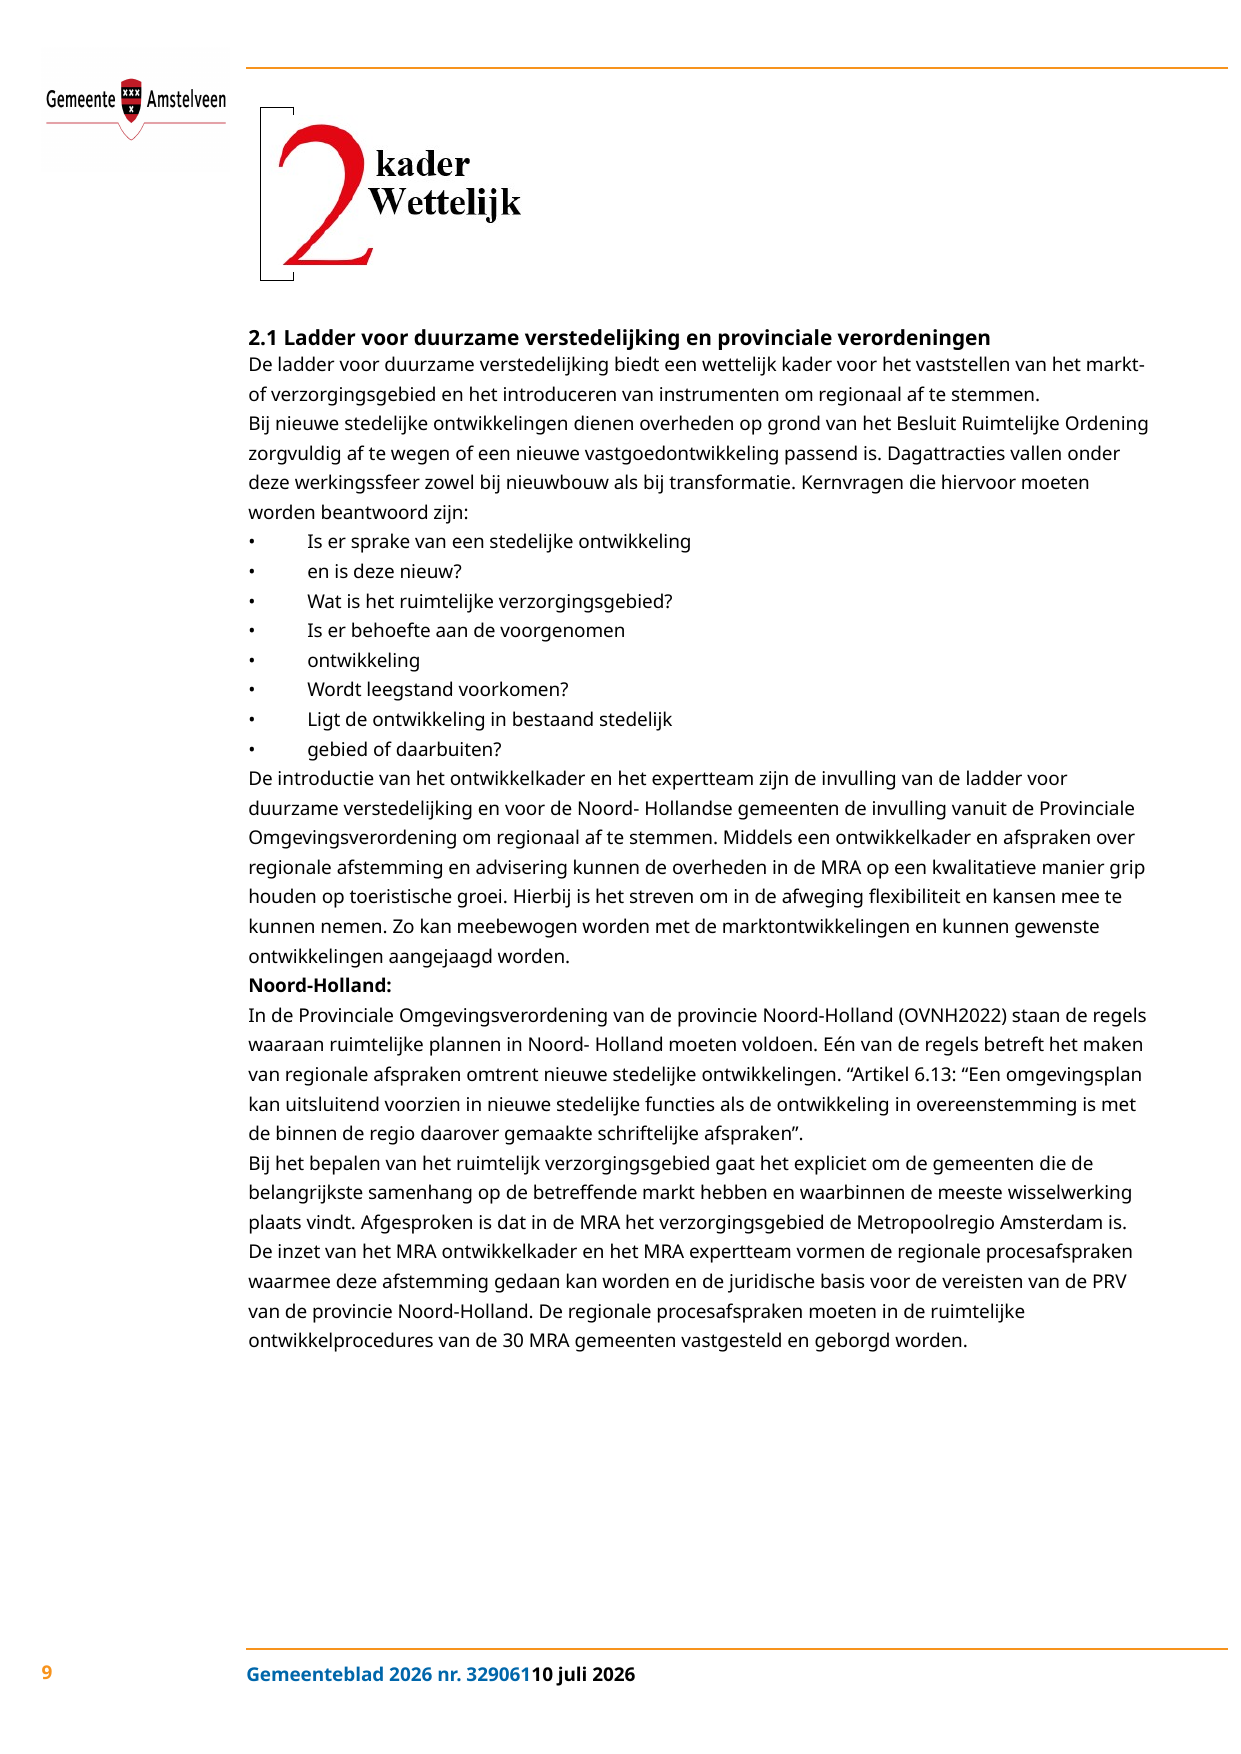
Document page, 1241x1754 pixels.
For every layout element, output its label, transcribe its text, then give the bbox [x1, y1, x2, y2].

text In de Provinciale Omgevingsverordening van de provincie Noord-Holland (OVNH2022) staan de regels waaraan ruimtelijke plannen in Noord- Holland moeten voldoen. Eén van de regels betreft het maken van regionale afspraken omtrent nieuwe stedelijke ontwikkelingen. “Artikel 6.13: “Een omgevingsplan kan uitsluitend voorzien in nieuwe stedelijke functies als de ontwikkeling in overeenstemming is met de binnen de regio daarover gemaakte schriftelijke afspraken”. [248, 1002, 1152, 1146]
text Noord-Holland: [248, 972, 1152, 998]
picture [41, 47, 231, 172]
text Bij het bepalen van het ruimtelijk verzorgingsgebied gaat het expliciet om de gemeenten die de belangrijkste samenhang op de betreffende markt hebben en waarbinnen de meeste wisselwerking plaats vindt. Afgesproken is dat in de MRA het verzorgingsgebied de Metropoolregio Amsterdam is. De inzet van het MRA ontwikkelkader en het MRA expertteam vormen de regionale procesafspraken waarmee deze afstemming gedaan kan worden en de juridische basis voor de vereisten van de PRV van de provincie Noord-Holland. De regionale procesafspraken moeten in de ruimtelijke ontwikkelprocedures van de 30 MRA gemeenten vastgesteld en geborgd worden. [248, 1150, 1152, 1353]
text De introductie van het ontwikkelkader en het expertteam zijn de invulling van de ladder voor duurzame verstedelijking en voor de Noord- Hollandse gemeenten de invulling vanuit de Provinciale Omgevingsverordening om regionaal af te stemmen. Middels een ontwikkelkader en afspraken over regionale afstemming en advisering kunnen de overheden in de MRA op een kwalitatieve manier grip houden op toeristische groei. Hierbij is het streven om in de afweging flexibiliteit en kansen mee te kunnen nemen. Zo kan meebewogen worden met de marktontwikkelingen en kunnen gewenste ontwikkelingen aangejaagd worden. [248, 765, 1152, 968]
picture [268, 115, 535, 272]
text Bij nieuwe stedelijke ontwikkelingen dienen overheden op grond van het Besluit Ruimtelijke Ordening zorgvuldig af te wegen of een nieuwe vastgoedontwikkeling passend is. Dagattracties vallen onder deze werkingssfeer zowel bij nieuwbouw als bij transformatie. Kernvragen die hiervoor moeten worden beantwoord zijn: [248, 410, 1152, 525]
list Is er sprake van een stedelijke ontwikkeling [248, 529, 1152, 554]
list en is deze nieuw? [248, 558, 1152, 584]
text 2.1 Ladder voor duurzame verstedelijking en provinciale verordeningen [248, 323, 1152, 351]
text De ladder voor duurzame verstedelijking biedt een wettelijk kader voor het vaststellen van het markt- of verzorgingsgebied en het introduceren van instrumenten om regionaal af te stemmen. [248, 351, 1152, 406]
list ontwikkeling [248, 647, 1152, 673]
list gebied of daarbuiten? [248, 736, 1152, 761]
list Wordt leegstand voorkomen? [248, 677, 1152, 702]
list Ligt de ontwikkeling in bestaand stedelijk [248, 706, 1152, 732]
list Wat is het ruimtelijke verzorgingsgebied? [248, 588, 1152, 613]
list Is er behoefte aan de voorgenomen [248, 617, 1152, 643]
